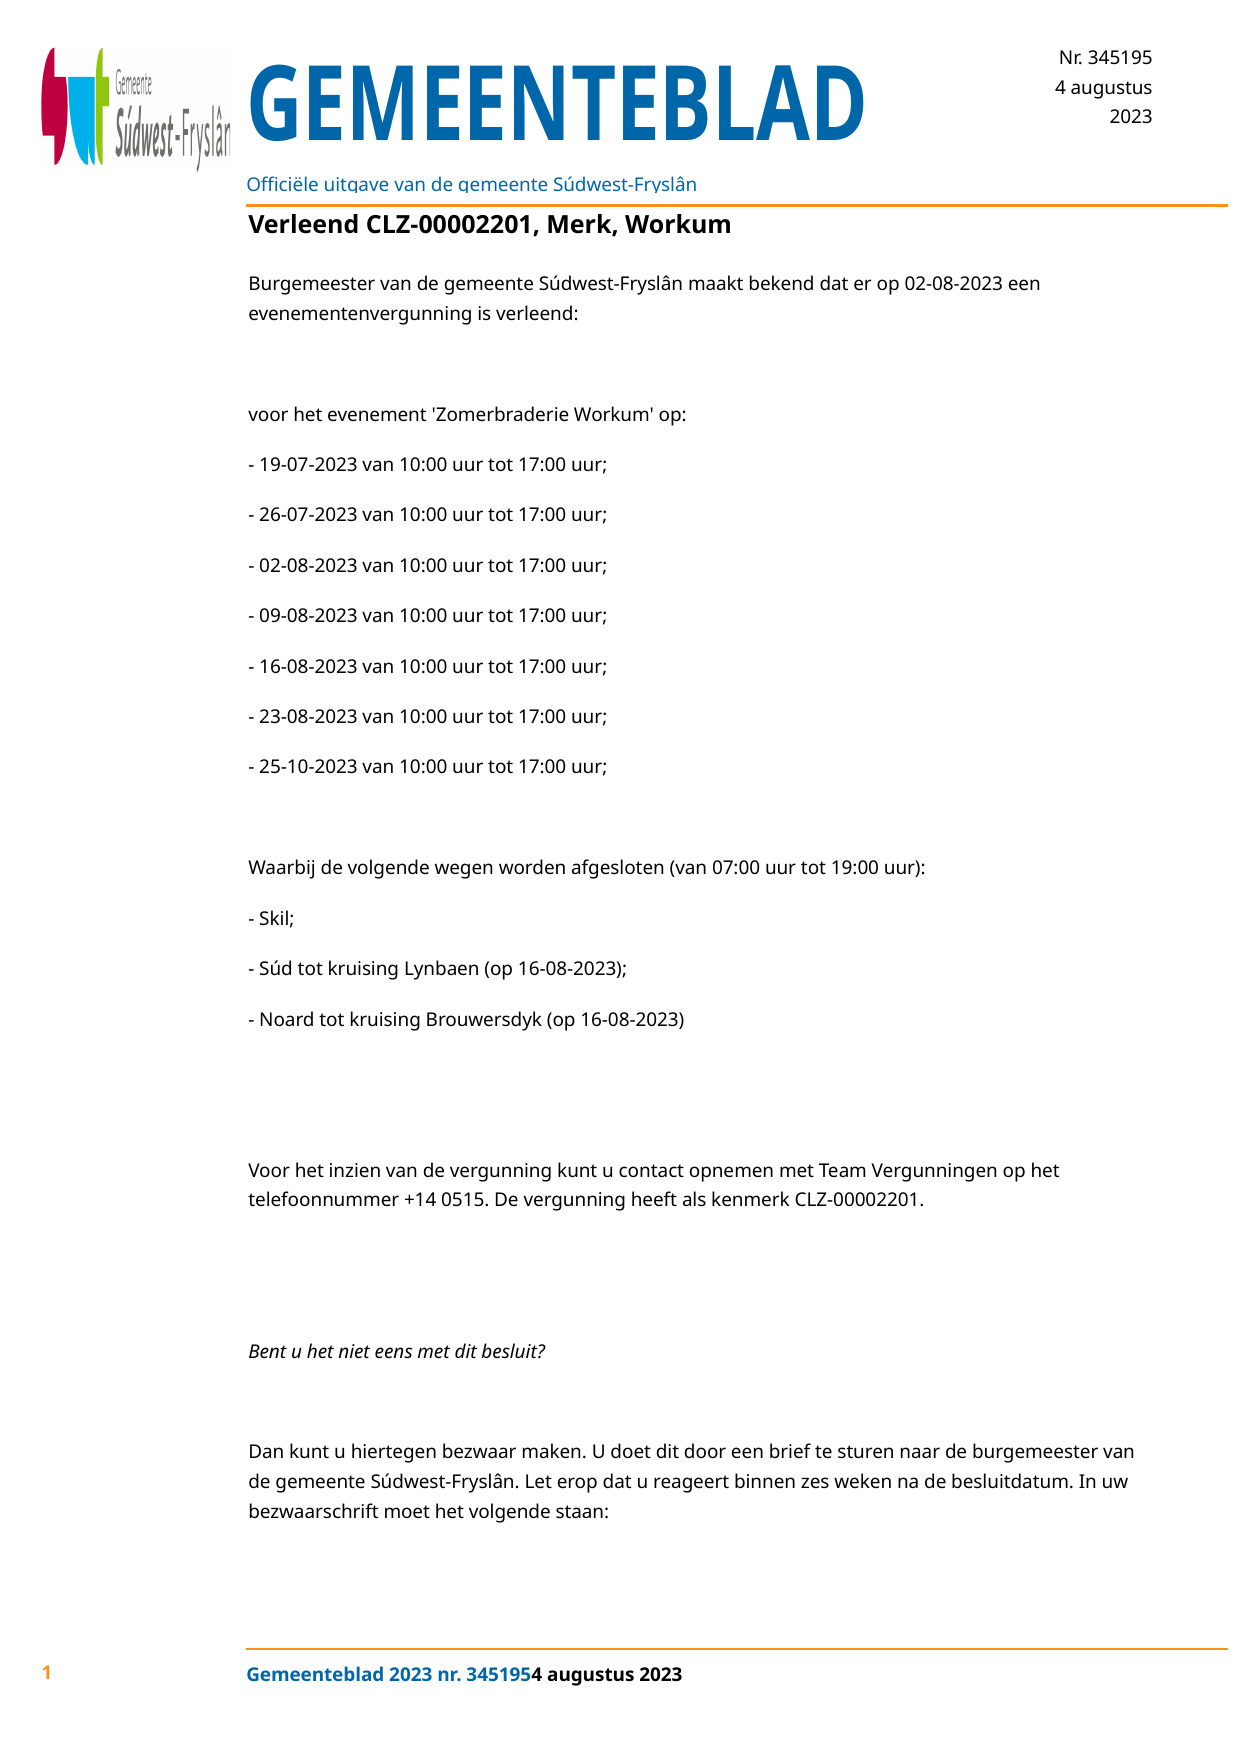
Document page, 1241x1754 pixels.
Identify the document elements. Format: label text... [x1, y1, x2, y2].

text voor het evenement 'Zomerbraderie Workum' op: [248, 401, 1152, 426]
text - Súd tot kruising Lynbaen (op 16-08-2023); [248, 955, 1152, 981]
text Voor het inzien van de vergunning kunt u contact opnemen met Team Vergunningen op het telefoonnummer +14 0515. De vergunning heeft als kenmerk CLZ-00002201. [248, 1157, 1152, 1212]
text - 09-08-2023 van 10:00 uur tot 17:00 uur; [248, 602, 1152, 628]
text Burgemeester van de gemeente Súdwest-Fryslân maakt bekend dat er op 02-08-2023 een evenementenvergunning is verleend: [248, 270, 1152, 326]
text - 26-07-2023 van 10:00 uur tot 17:00 uur; [248, 502, 1152, 527]
text - 25-10-2023 van 10:00 uur tot 17:00 uur; [248, 754, 1152, 779]
text - 19-07-2023 van 10:00 uur tot 17:00 uur; [248, 451, 1152, 477]
text - 23-08-2023 van 10:00 uur tot 17:00 uur; [248, 703, 1152, 729]
text - 16-08-2023 van 10:00 uur tot 17:00 uur; [248, 653, 1152, 678]
text - 02-08-2023 van 10:00 uur tot 17:00 uur; [248, 552, 1152, 578]
text - Noard tot kruising Brouwersdyk (op 16-08-2023) [248, 1006, 1152, 1031]
text - Skil; [248, 905, 1152, 931]
text Verleend CLZ-00002201, Merk, Workum [248, 207, 1152, 241]
text Waarbij de volgende wegen worden afgesloten (van 07:00 uur tot 19:00 uur): [248, 854, 1152, 880]
picture [41, 47, 231, 172]
text Bent u het niet eens met dit besluit? [248, 1338, 1152, 1363]
text Dan kunt u hiertegen bezwaar maken. U doet dit door een brief te sturen naar de burgemeester van de gemeente Súdwest-Fryslân. Let erop dat u reageert binnen zes weken na de besluitdatum. In uw bezwaarschrift moet het volgende staan: [248, 1439, 1152, 1523]
